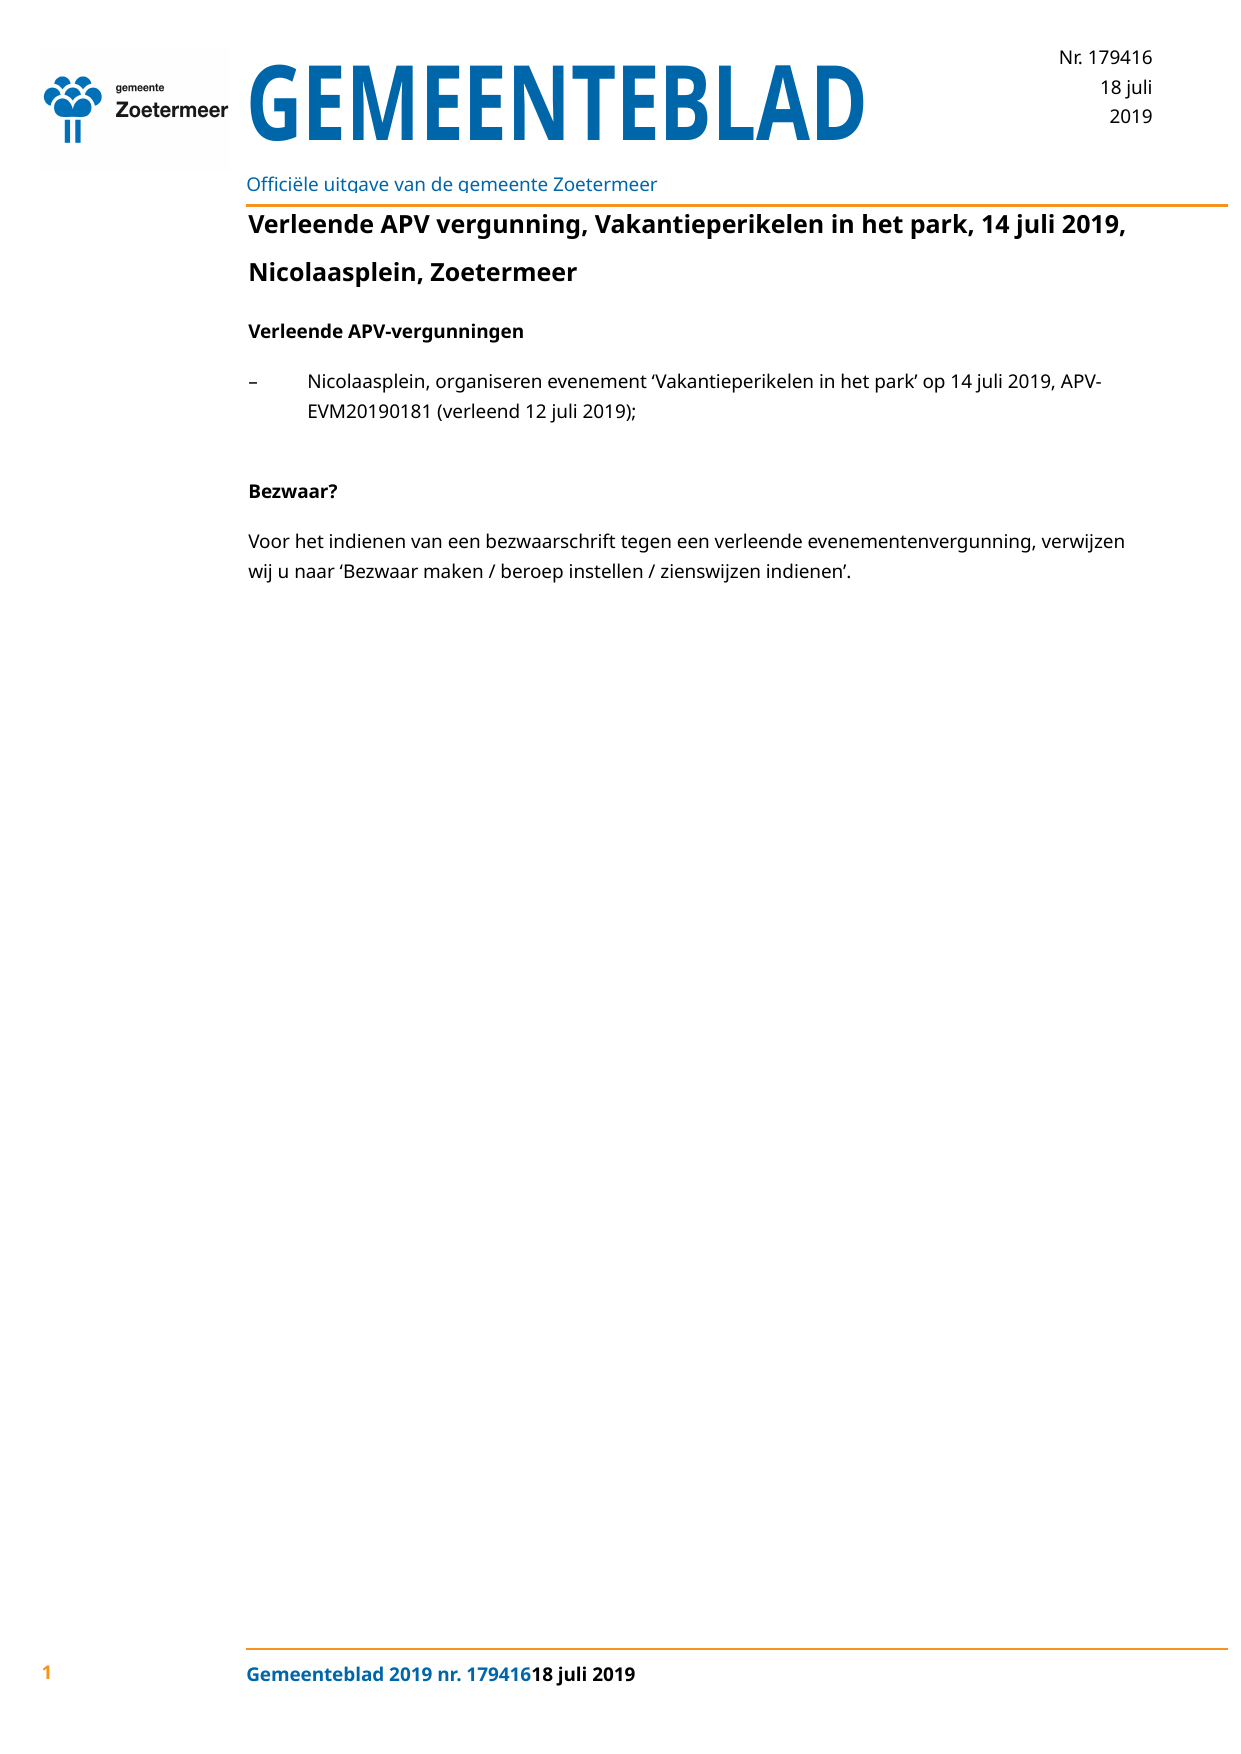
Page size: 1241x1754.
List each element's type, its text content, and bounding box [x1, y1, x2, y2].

text Verleende APV vergunning, Vakantieperikelen in het park, 14 juli 2019, Nicolaasplein, Zoetermeer [248, 207, 1152, 288]
text Verleende APV-vergunningen [248, 318, 1152, 344]
picture [41, 47, 231, 172]
text Voor het indienen van een bezwaarschrift tegen een verleende evenementenvergunning, verwijzen wij u naar ‘Bezwaar maken / beroep instellen / zienswijzen indienen’. [248, 528, 1152, 584]
list Nicolaasplein, organiseren evenement ‘Vakantieperikelen in het park’ op 14 juli 2019, APV-EVM20190181 (verleend 12 juli 2019); [248, 368, 1152, 424]
text Bezwaar? [248, 478, 1152, 504]
